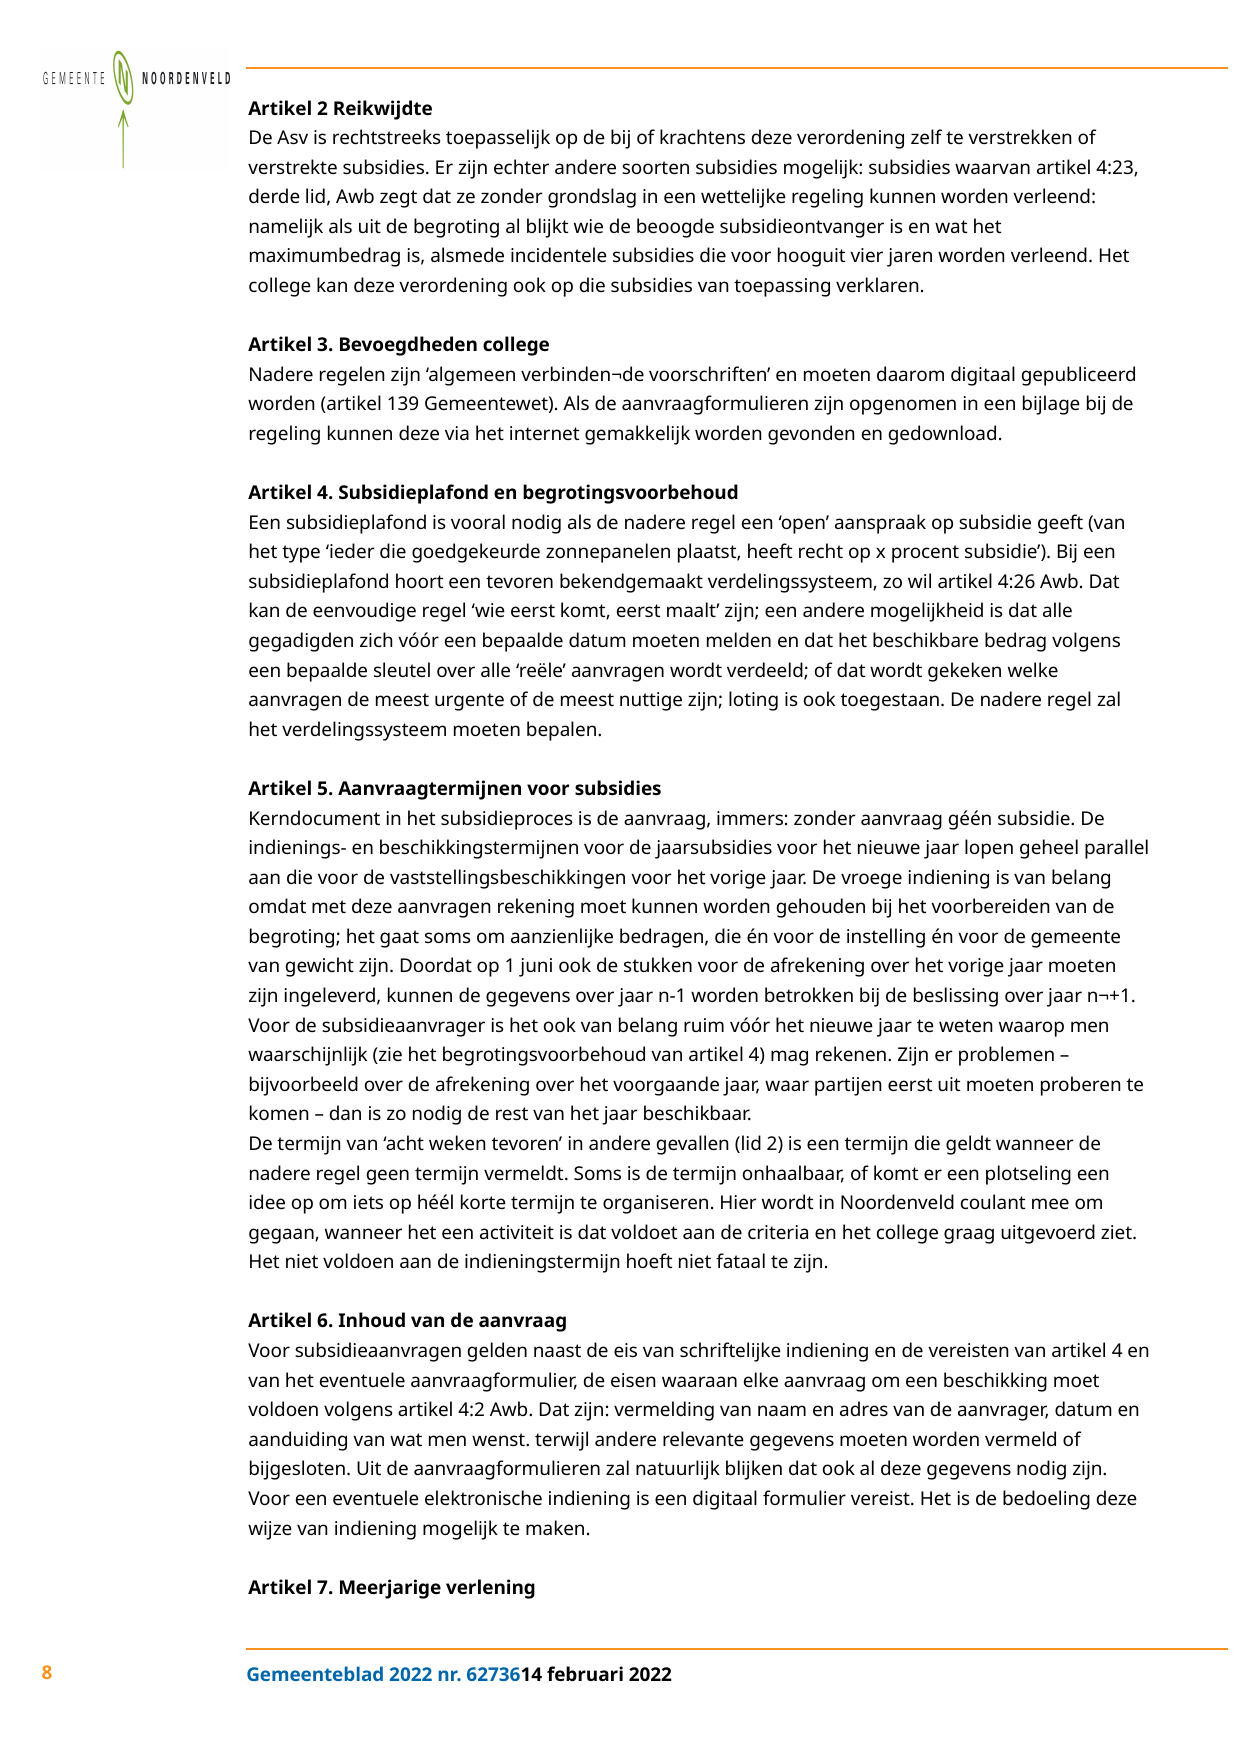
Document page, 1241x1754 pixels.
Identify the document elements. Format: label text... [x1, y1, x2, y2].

text Kerndocument in het subsidieproces is de aanvraag, immers: zonder aanvraag géén subsidie. De indienings- en beschikkingstermijnen voor de jaarsubsidies voor het nieuwe jaar lopen geheel parallel aan die voor de vaststellingsbeschikkingen voor het vorige jaar. De vroege indiening is van belang omdat met deze aanvragen rekening moet kunnen worden gehouden bij het voorbereiden van de begroting; het gaat soms om aanzienlijke bedragen, die én voor de instelling én voor de gemeente van gewicht zijn. Doordat op 1 juni ook de stukken voor de afrekening over het vorige jaar moeten zijn ingeleverd, kunnen de gegevens over jaar n-1 worden betrokken bij de beslissing over jaar n¬+1. Voor de subsidieaanvrager is het ook van belang ruim vóór het nieuwe jaar te weten waarop men waarschijnlijk (zie het begrotingsvoorbehoud van artikel 4) mag rekenen. Zijn er problemen – bijvoorbeeld over de afrekening over het voorgaande jaar, waar partijen eerst uit moeten proberen te komen – dan is zo nodig de rest van het jaar beschikbaar. [248, 805, 1152, 1126]
text De Asv is rechtstreeks toepasselijk op de bij of krachtens deze verordening zelf te verstrekken of verstrekte subsidies. Er zijn echter andere soorten subsidies mogelijk: subsidies waarvan artikel 4:23, derde lid, Awb zegt dat ze zonder grondslag in een wettelijke regeling kunnen worden verleend: namelijk als uit de begroting al blijkt wie de beoogde subsidieontvanger is en wat het maximumbedrag is, alsmede incidentele subsidies die voor hooguit vier jaren worden verleend. Het college kan deze verordening ook op die subsidies van toepassing verklaren. [248, 124, 1152, 298]
text Artikel 3. Bevoegdheden college [248, 331, 1152, 357]
text Artikel 2 Reikwijdte [248, 95, 1152, 121]
text Artikel 4. Subsidieplafond en begrotingsvoorbehoud [248, 479, 1152, 505]
picture [41, 47, 231, 172]
text Voor subsidieaanvragen gelden naast de eis van schriftelijke indiening en de vereisten van artikel 4 en van het eventuele aanvraagformulier, de eisen waaraan elke aanvraag om een beschikking moet voldoen volgens artikel 4:2 Awb. Dat zijn: vermelding van naam en adres van de aanvrager, datum en aanduiding van wat men wenst. terwijl andere relevante gegevens moeten worden vermeld of bijgesloten. Uit de aanvraagformulieren zal natuurlijk blijken dat ook al deze gegevens nodig zijn. [248, 1337, 1152, 1481]
text Voor een eventuele elektronische indiening is een digitaal formulier vereist. Het is de bedoeling deze wijze van indiening mogelijk te maken. [248, 1485, 1152, 1541]
text Nadere regelen zijn ‘algemeen verbinden¬de voorschriften’ en moeten daarom digitaal gepubliceerd worden (artikel 139 Gemeentewet). Als de aanvraagformulieren zijn opgenomen in een bijlage bij de regeling kunnen deze via het internet gemakkelijk worden gevonden en gedownload. [248, 361, 1152, 446]
text Artikel 7. Meerjarige verlening [248, 1574, 1152, 1600]
text Artikel 5. Aanvraagtermijnen voor subsidies [248, 775, 1152, 801]
text Artikel 6. Inhoud van de aanvraag [248, 1308, 1152, 1333]
text De termijn van ‘acht weken tevoren’ in andere gevallen (lid 2) is een termijn die geldt wanneer de nadere regel geen termijn vermeldt. Soms is de termijn onhaalbaar, of komt er een plotseling een idee op om iets op héél korte termijn te organiseren. Hier wordt in Noordenveld coulant mee om gegaan, wanneer het een activiteit is dat voldoet aan de criteria en het college graag uitgevoerd ziet. Het niet voldoen aan de indieningstermijn hoeft niet fataal te zijn. [248, 1130, 1152, 1274]
text Een subsidieplafond is vooral nodig als de nadere regel een ‘open’ aanspraak op subsidie geeft (van het type ‘ieder die goedgekeurde zonnepanelen plaatst, heeft recht op x procent subsidie’). Bij een subsidieplafond hoort een tevoren bekendgemaakt verdelingssysteem, zo wil artikel 4:26 Awb. Dat kan de eenvoudige regel ‘wie eerst komt, eerst maalt’ zijn; een andere mogelijkheid is dat alle gegadigden zich vóór een bepaalde datum moeten melden en dat het beschikbare bedrag volgens een bepaalde sleutel over alle ‘reële’ aanvragen wordt verdeeld; of dat wordt gekeken welke aanvragen de meest urgente of de meest nuttige zijn; loting is ook toegestaan. De nadere regel zal het verdelingssysteem moeten bepalen. [248, 509, 1152, 742]
